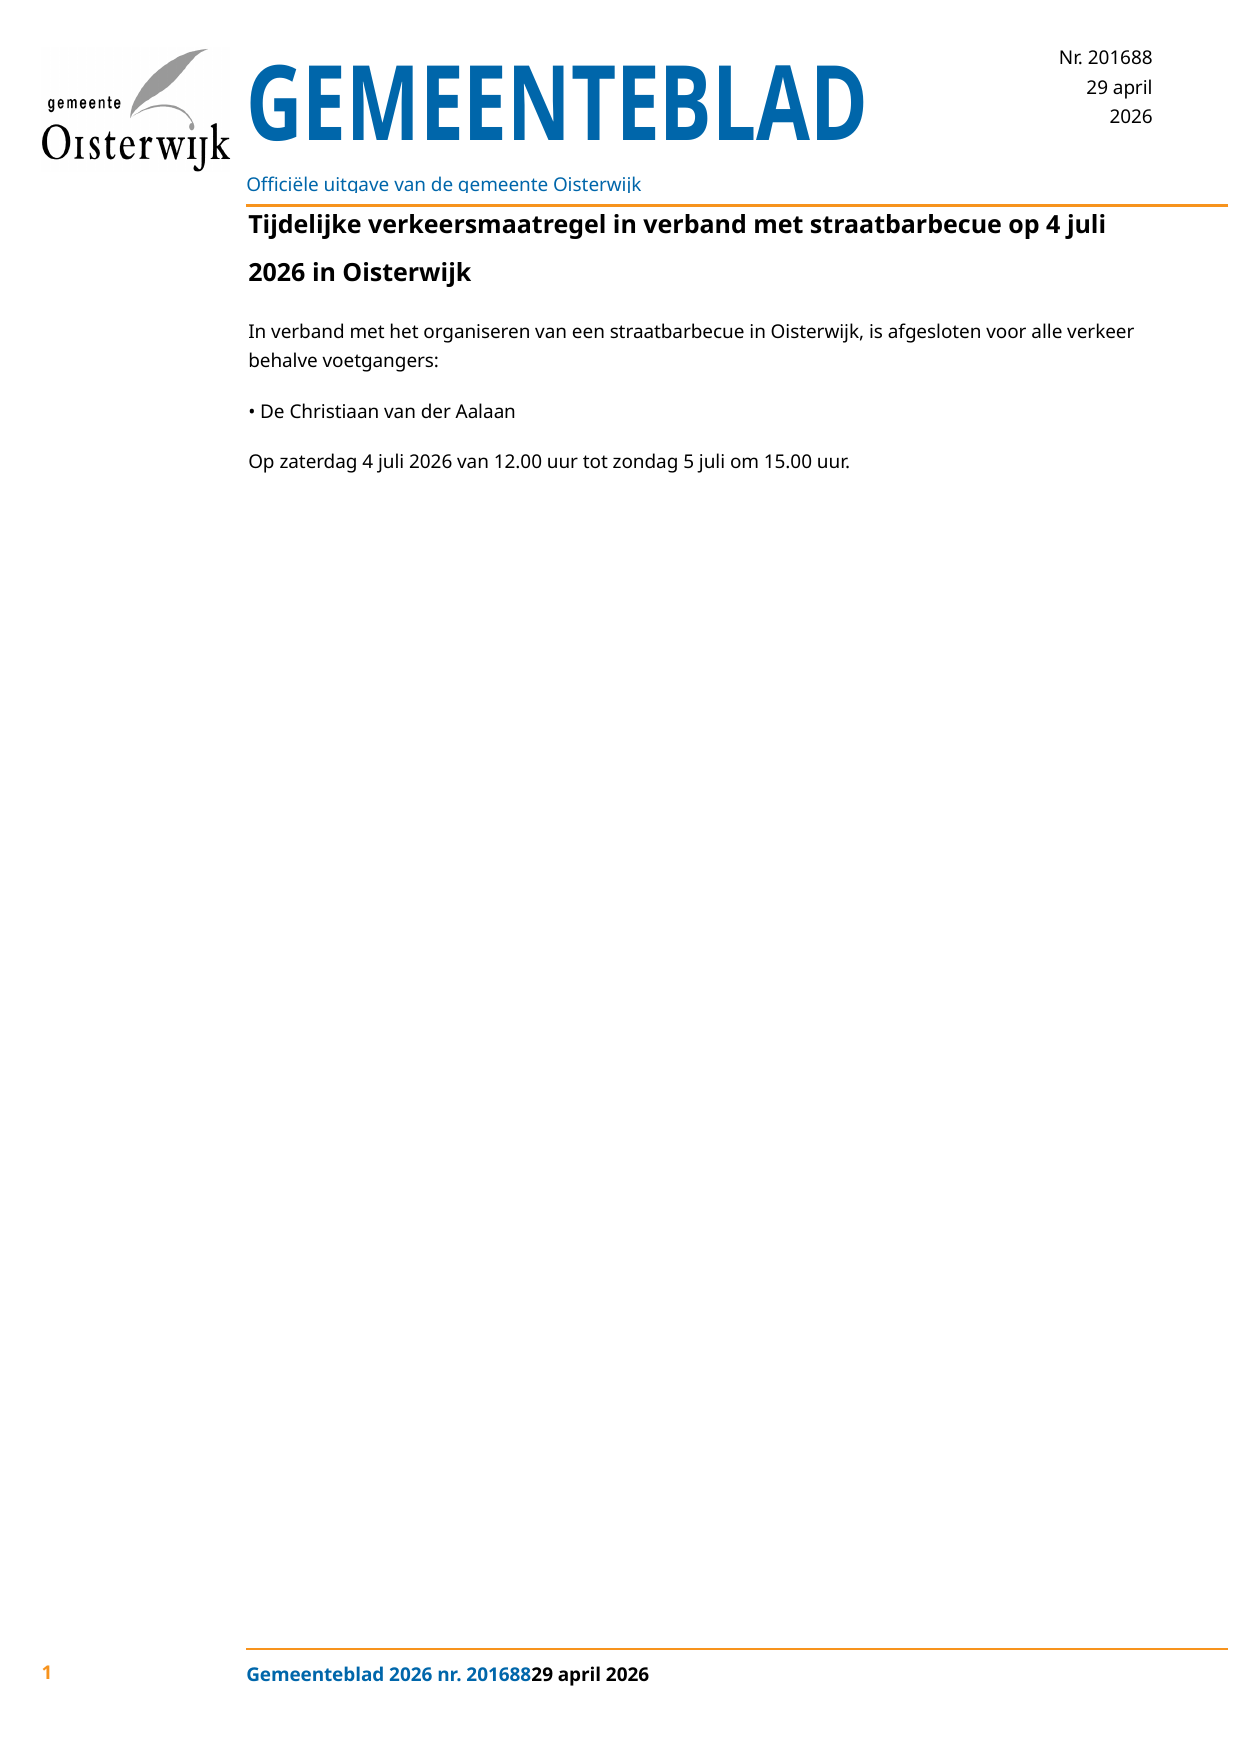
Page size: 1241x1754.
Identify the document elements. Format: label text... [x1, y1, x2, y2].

text In verband met het organiseren van een straatbarbecue in Oisterwijk, is afgesloten voor alle verkeer behalve voetgangers: [248, 318, 1152, 373]
text Tijdelijke verkeersmaatregel in verband met straatbarbecue op 4 juli 2026 in Oisterwijk [248, 207, 1152, 288]
text Op zaterdag 4 juli 2026 van 12.00 uur tot zondag 5 juli om 15.00 uur. [248, 448, 1152, 474]
text • De Christiaan van der Aalaan [248, 398, 1152, 424]
picture [41, 47, 231, 172]
